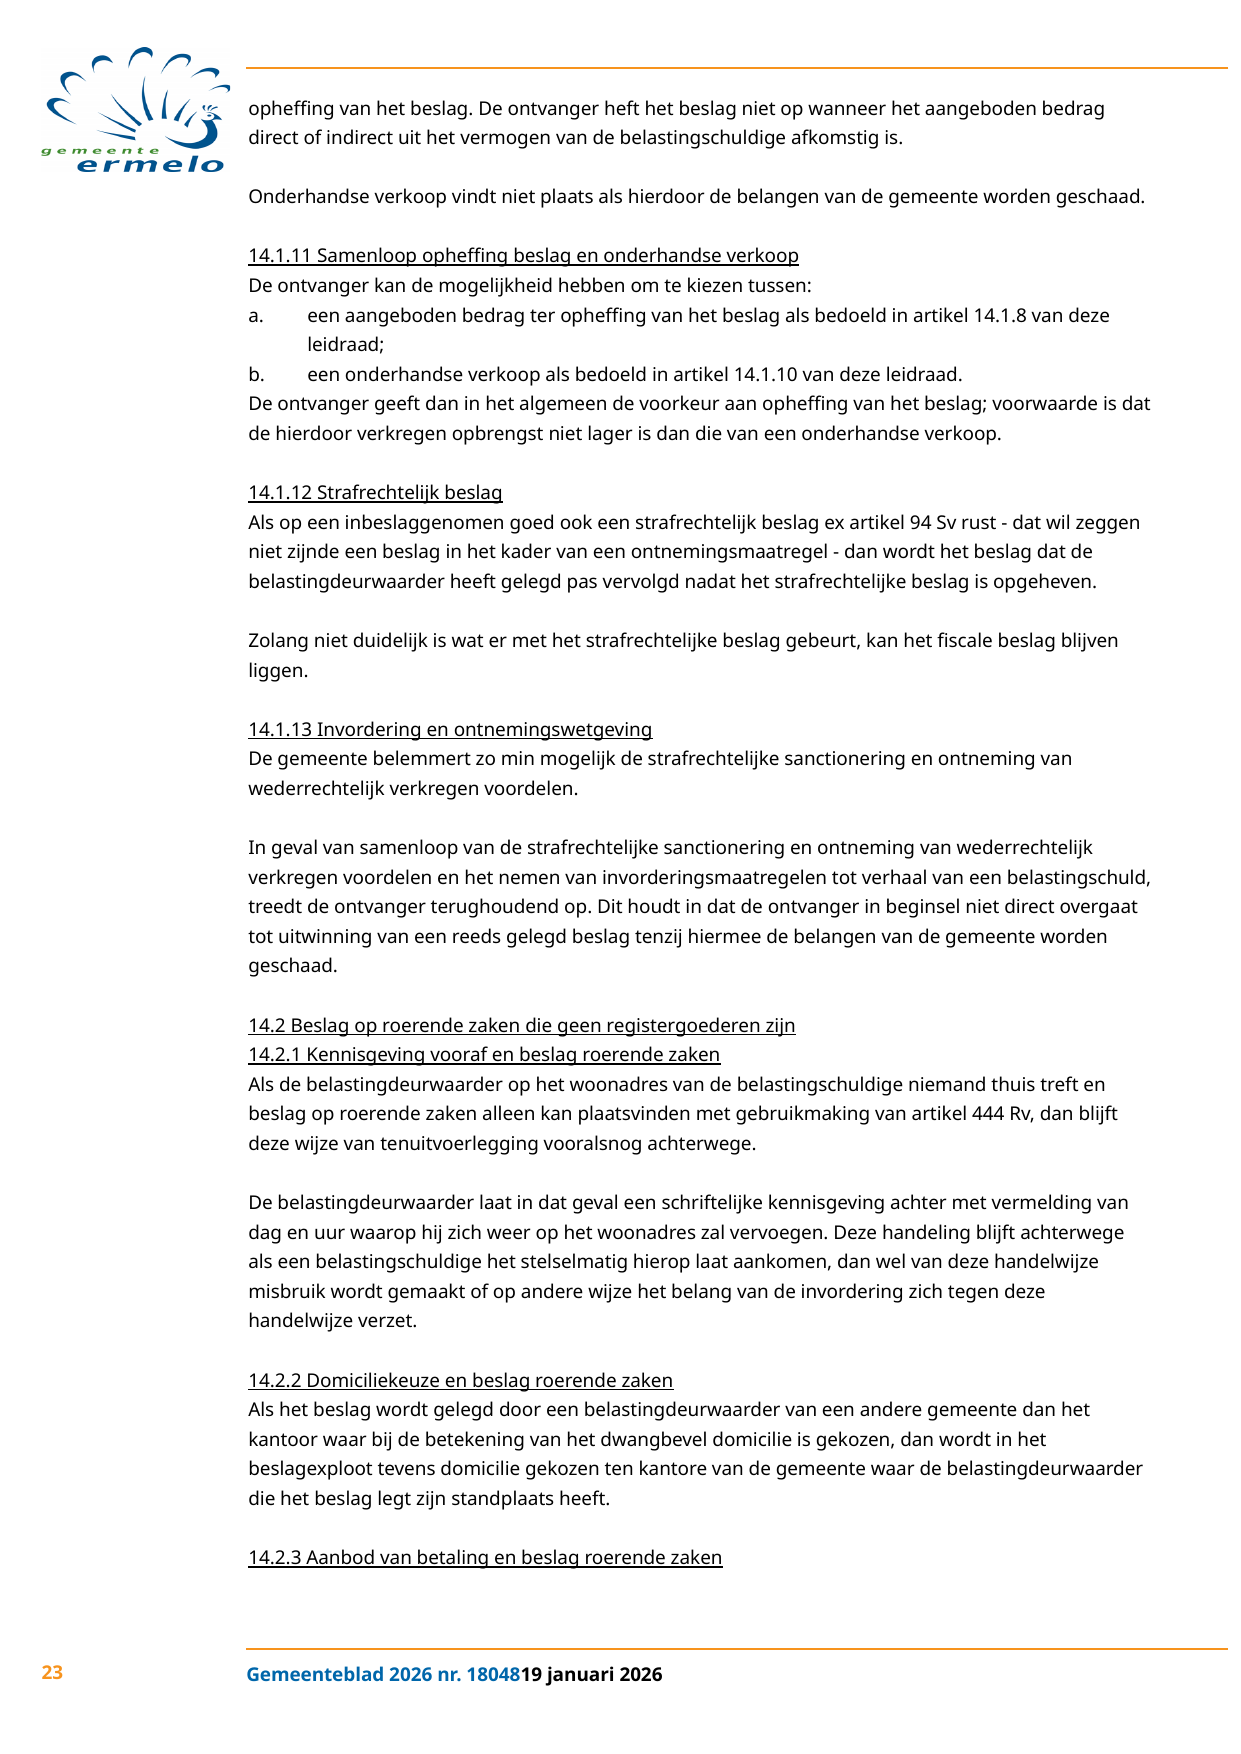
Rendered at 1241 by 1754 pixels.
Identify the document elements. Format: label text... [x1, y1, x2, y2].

list een aangeboden bedrag ter opheffing van het beslag als bedoeld in artikel 14.1.8 van deze leidraad; [248, 302, 1152, 357]
text Als op een inbeslaggenomen goed ook een strafrechtelijk beslag ex artikel 94 Sv rust - dat wil zeggen niet zijnde een beslag in het kader van een ontnemingsmaatregel - dan wordt het beslag dat de belastingdeurwaarder heeft gelegd pas vervolgd nadat het strafrechtelijke beslag is opgeheven. [248, 509, 1152, 594]
text 14.1.12 Strafrechtelijk beslag [248, 479, 1152, 505]
text 14.2.2 Domiciliekeuze en beslag roerende zaken [248, 1367, 1152, 1393]
text De ontvanger kan de mogelijkheid hebben om te kiezen tussen: [248, 272, 1152, 298]
text 14.2.1 Kennisgeving vooraf en beslag roerende zaken [248, 1041, 1152, 1067]
picture [41, 47, 231, 172]
text 14.1.11 Samenloop opheffing beslag en onderhandse verkoop [248, 243, 1152, 268]
text In geval van samenloop van de strafrechtelijke sanctionering en ontneming van wederrechtelijk verkregen voordelen en het nemen van invorderingsmaatregelen tot verhaal van een belastingschuld, treedt de ontvanger terughoudend op. Dit houdt in dat de ontvanger in beginsel niet direct overgaat tot uitwinning van een reeds gelegd beslag tenzij hiermee de belangen van de gemeente worden geschaad. [248, 834, 1152, 978]
text Zolang niet duidelijk is wat er met het strafrechtelijke beslag gebeurt, kan het fiscale beslag blijven liggen. [248, 627, 1152, 683]
list een onderhandse verkoop als bedoeld in artikel 14.1.10 van deze leidraad. [248, 361, 1152, 387]
text Als het beslag wordt gelegd door een belastingdeurwaarder van een andere gemeente dan het kantoor waar bij de betekening van het dwangbevel domicilie is gekozen, dan wordt in het beslagexploot tevens domicilie gekozen ten kantore van de gemeente waar de belastingdeurwaarder die het beslag legt zijn standplaats heeft. [248, 1396, 1152, 1511]
text 14.2.3 Aanbod van betaling en beslag roerende zaken [248, 1544, 1152, 1570]
text De ontvanger geeft dan in het algemeen de voorkeur aan opheffing van het beslag; voorwaarde is dat de hierdoor verkregen opbrengst niet lager is dan die van een onderhandse verkoop. [248, 391, 1152, 446]
text 14.1.13 Invordering en ontnemingswetgeving [248, 716, 1152, 742]
text Onderhandse verkoop vindt niet plaats als hierdoor de belangen van de gemeente worden geschaad. [248, 183, 1152, 209]
text opheffing van het beslag. De ontvanger heft het beslag niet op wanneer het aangeboden bedrag direct of indirect uit het vermogen van de belastingschuldige afkomstig is. [248, 95, 1152, 150]
text De gemeente belemmert zo min mogelijk de strafrechtelijke sanctionering en ontneming van wederrechtelijk verkregen voordelen. [248, 746, 1152, 801]
text Als de belastingdeurwaarder op het woonadres van de belastingschuldige niemand thuis treft en beslag op roerende zaken alleen kan plaatsvinden met gebruikmaking van artikel 444 Rv, dan blijft deze wijze van tenuitvoerlegging vooralsnog achterwege. [248, 1071, 1152, 1156]
text 14.2 Beslag op roerende zaken die geen registergoederen zijn [248, 1012, 1152, 1038]
text De belastingdeurwaarder laat in dat geval een schriftelijke kennisgeving achter met vermelding van dag en uur waarop hij zich weer op het woonadres zal vervoegen. Deze handeling blijft achterwege als een belastingschuldige het stelselmatig hierop laat aankomen, dan wel van deze handelwijze misbruik wordt gemaakt of op andere wijze het belang van de invordering zich tegen deze handelwijze verzet. [248, 1189, 1152, 1333]
